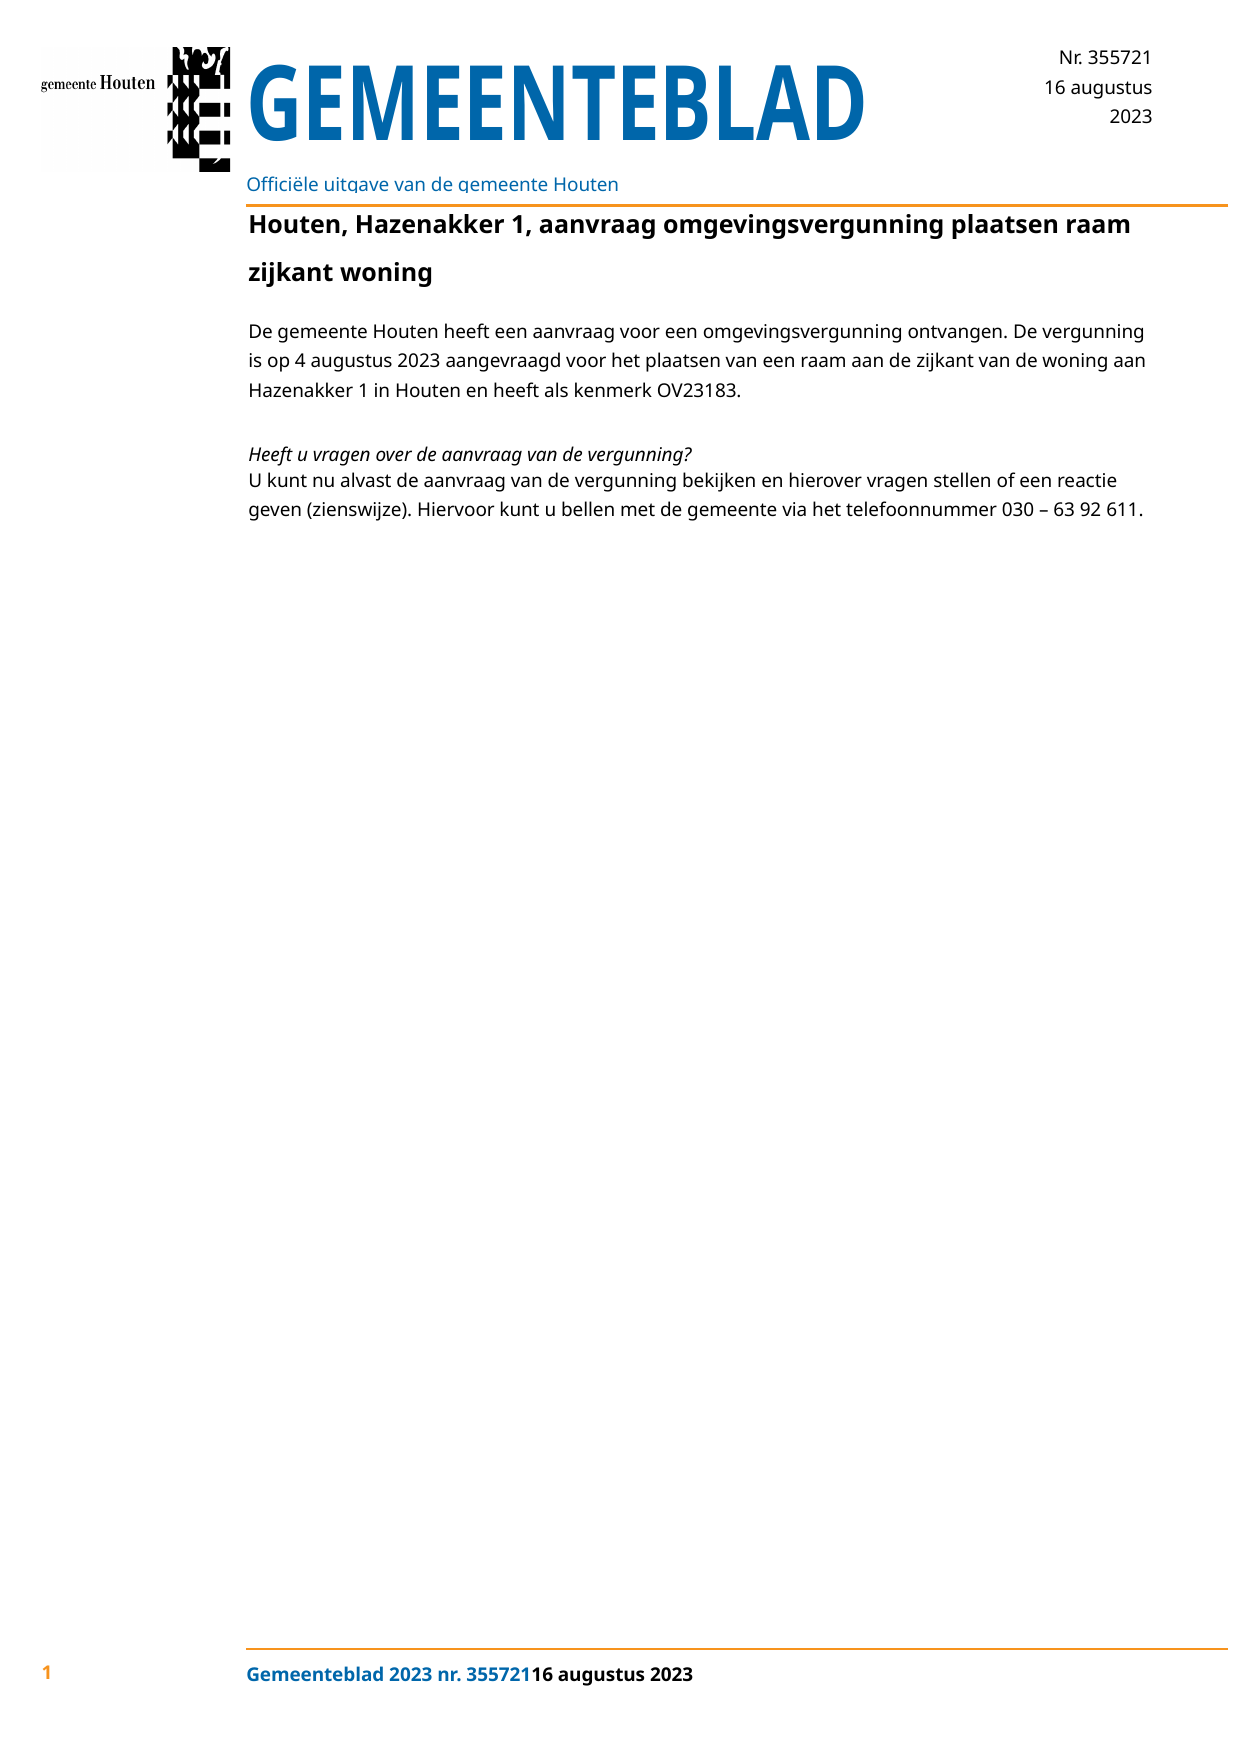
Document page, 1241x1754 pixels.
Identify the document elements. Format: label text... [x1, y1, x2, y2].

text U kunt nu alvast de aanvraag van de vergunning bekijken en hierover vragen stellen of een reactie geven (zienswijze). Hiervoor kunt u bellen met de gemeente via het telefoonnummer 030 – 63 92 611. [248, 467, 1152, 522]
text Heeft u vragen over de aanvraag van de vergunning? [248, 441, 1152, 467]
text De gemeente Houten heeft een aanvraag voor een omgevingsvergunning ontvangen. De vergunning is op 4 augustus 2023 aangevraagd voor het plaatsen van een raam aan de zijkant van de woning aan Hazenakker 1 in Houten en heeft als kenmerk OV23183. [248, 318, 1152, 403]
picture [41, 47, 231, 172]
text Houten, Hazenakker 1, aanvraag omgevingsvergunning plaatsen raam zijkant woning [248, 207, 1152, 288]
